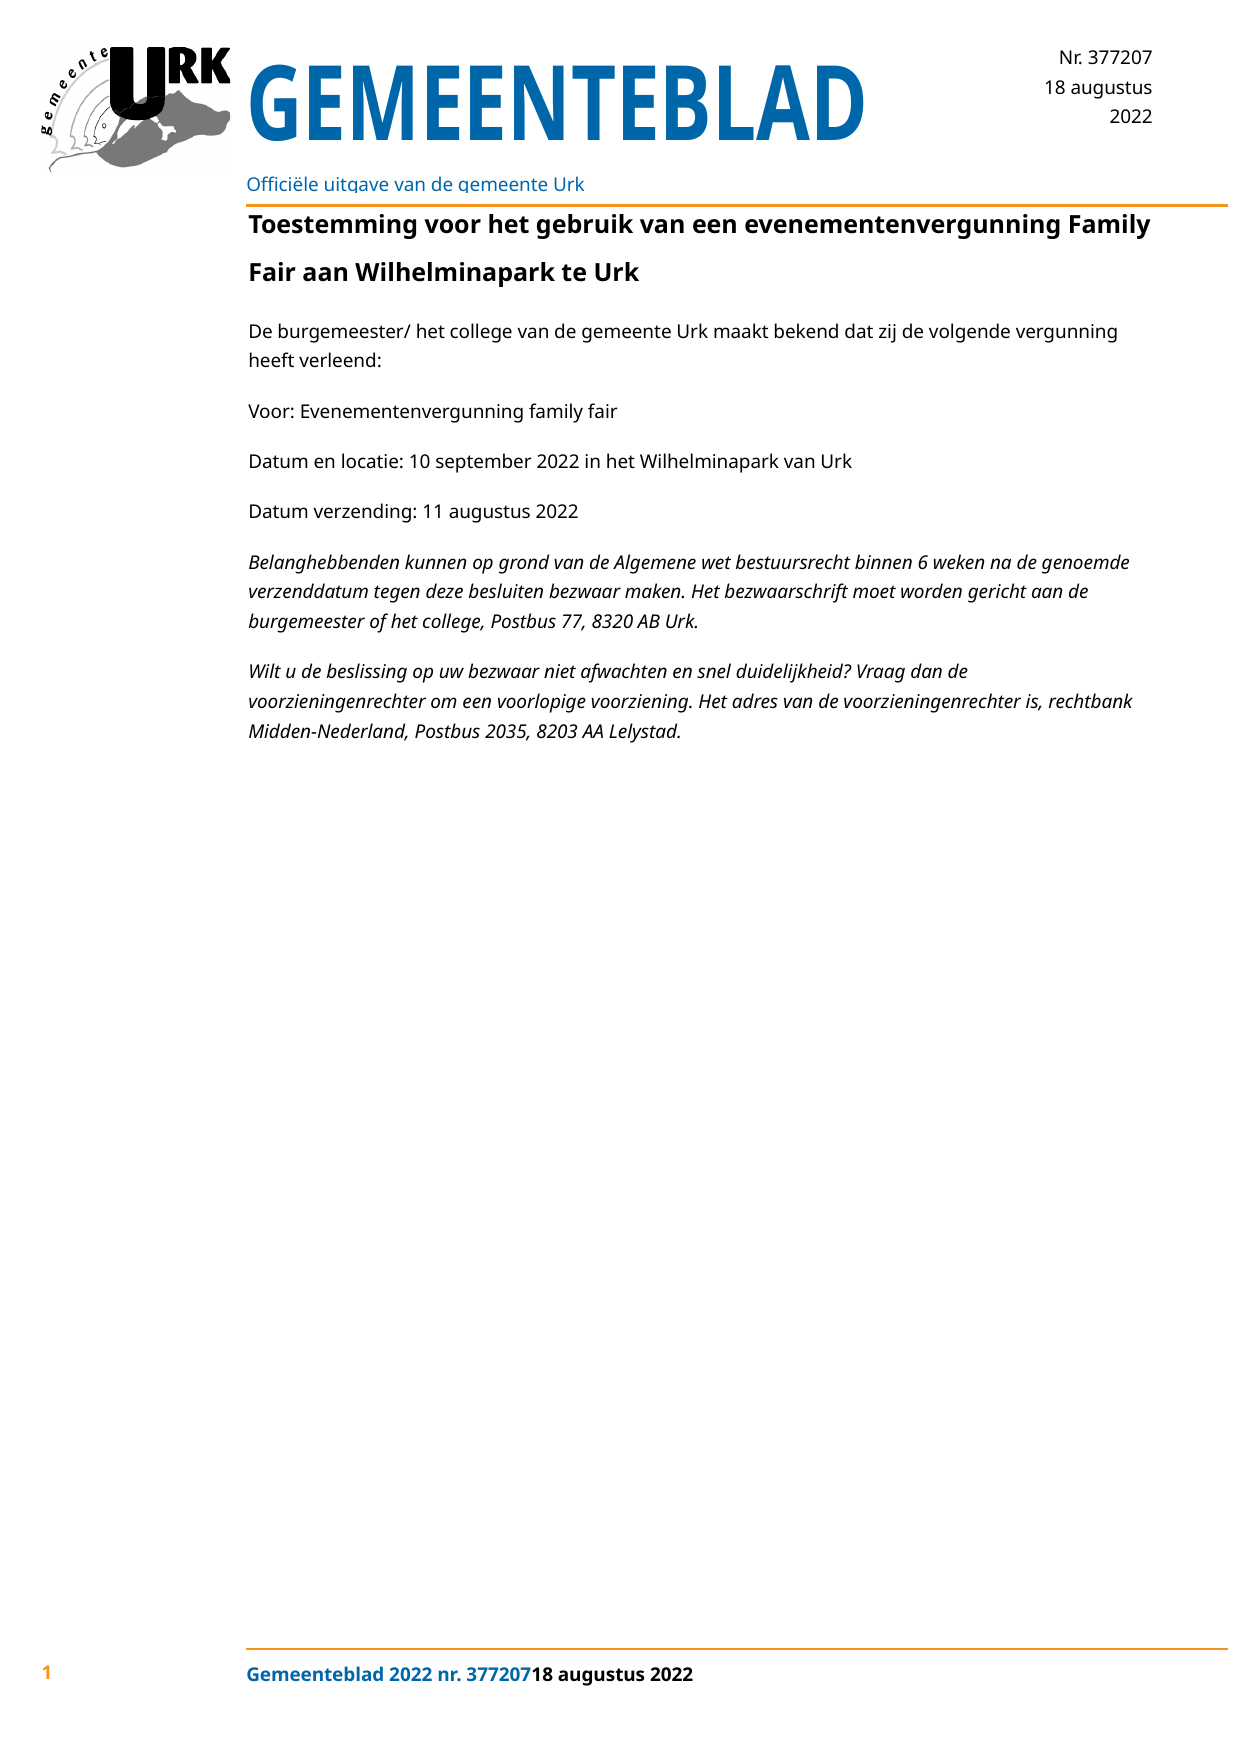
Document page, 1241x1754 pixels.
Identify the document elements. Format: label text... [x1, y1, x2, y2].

text Belanghebbenden kunnen op grond van de Algemene wet bestuursrecht binnen 6 weken na de genoemde verzenddatum tegen deze besluiten bezwaar maken. Het bezwaarschrift moet worden gericht aan de burgemeester of het college, Postbus 77, 8320 AB Urk. [248, 549, 1152, 634]
picture [41, 47, 231, 172]
text Wilt u de beslissing op uw bezwaar niet afwachten en snel duidelijkheid? Vraag dan de voorzieningenrechter om een voorlopige voorziening. Het adres van de voorzieningenrechter is, rechtbank Midden-Nederland, Postbus 2035, 8203 AA Lelystad. [248, 659, 1152, 744]
text Datum verzending: 11 augustus 2022 [248, 499, 1152, 524]
text De burgemeester/ het college van de gemeente Urk maakt bekend dat zij de volgende vergunning heeft verleend: [248, 318, 1152, 373]
text Voor: Evenementenvergunning family fair [248, 398, 1152, 424]
text Datum en locatie: 10 september 2022 in het Wilhelminapark van Urk [248, 448, 1152, 474]
text Toestemming voor het gebruik van een evenementenvergunning Family Fair aan Wilhelminapark te Urk [248, 207, 1152, 288]
